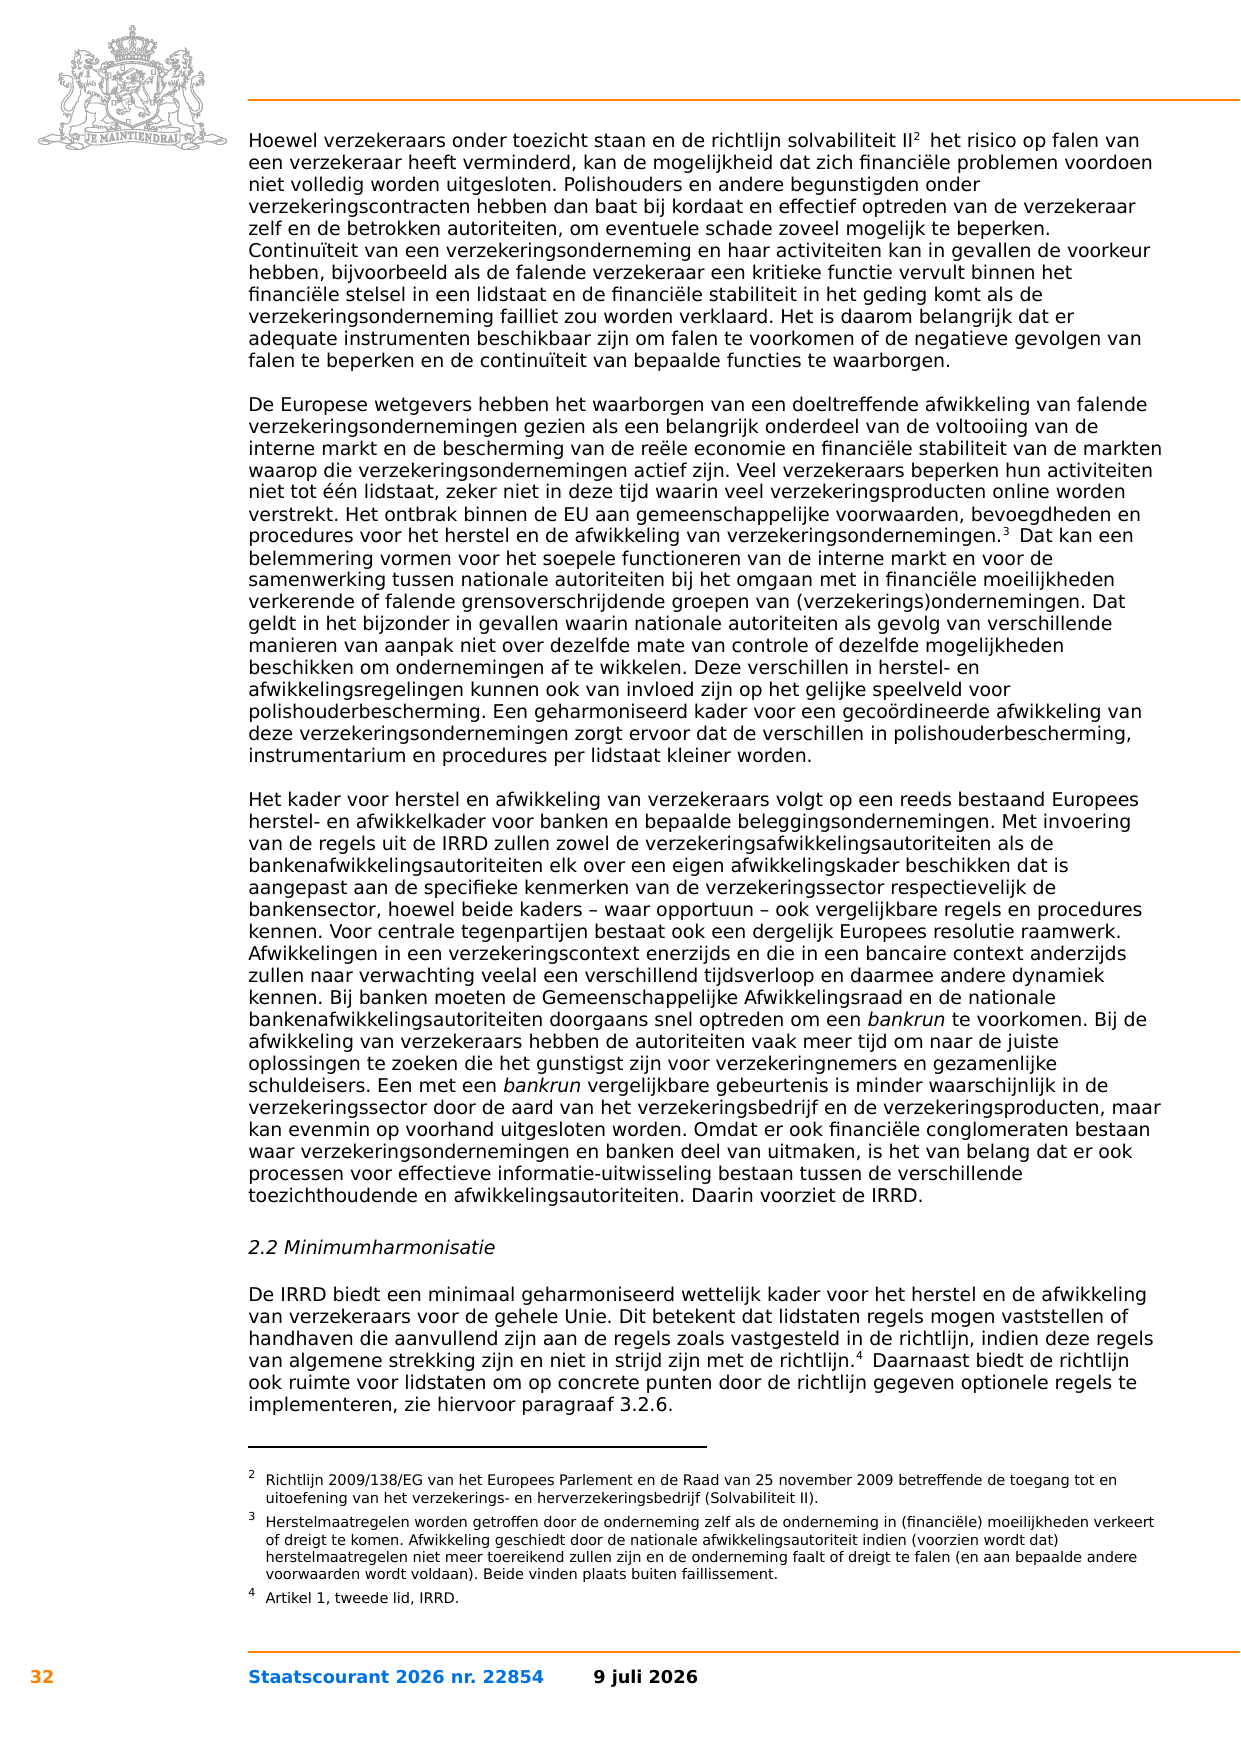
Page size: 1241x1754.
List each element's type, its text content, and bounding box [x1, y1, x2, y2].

picture [38, 25, 227, 150]
text Hoewel verzekeraars onder toezicht staan en de richtlijn solvabiliteit II het risico op falen van een verzekeraar heeft verminderd, kan de mogelijkheid dat zich financiële problemen voordoen niet volledig worden uitgesloten. Polishouders en andere begunstigden onder verzekeringscontracten hebben dan baat bij kordaat en effectief optreden van de verzekeraar zelf en de betrokken autoriteiten, om eventuele schade zoveel mogelijk te beperken. Continuïteit van een verzekeringsonderneming en haar activiteiten kan in gevallen de voorkeur hebben, bijvoorbeeld als de falende verzekeraar een kritieke functie vervult binnen het financiële stelsel in een lidstaat en de financiële stabiliteit in het geding komt als de verzekeringsonderneming failliet zou worden verklaard. Het is daarom belangrijk dat er adequate instrumenten beschikbaar zijn om falen te voorkomen of de negatieve gevolgen van falen te beperken en de continuïteit van bepaalde functies te waarborgen. [248, 130, 1163, 372]
text Herstelmaatregelen worden getroffen door de onderneming zelf als de onderneming in (financiële) moeilijkheden verkeert of dreigt te komen. Afwikkeling geschiedt door de nationale afwikkelingsautoriteit indien (voorzien wordt dat) herstelmaatregelen niet meer toereikend zullen zijn en de onderneming faalt of dreigt te falen (en aan bepaalde andere voorwaarden wordt voldaan). Beide vinden plaats buiten faillissement. [248, 1510, 1163, 1583]
text Richtlijn 2009/138/EG van het Europees Parlement en de Raad van 25 november 2009 betreffende de toegang tot en uitoefening van het verzekerings- en herverzekeringsbedrijf (Solvabiliteit II). [248, 1468, 1163, 1507]
text Artikel 1, tweede lid, IRRD. [248, 1586, 1163, 1608]
text De Europese wetgevers hebben het waarborgen van een doeltreffende afwikkeling van falende verzekeringsondernemingen gezien als een belangrijk onderdeel van de voltooiing van de interne markt en de bescherming van de reële economie en financiële stabiliteit van de markten waarop die verzekeringsondernemingen actief zijn. Veel verzekeraars beperken hun activiteiten niet tot één lidstaat, zeker niet in deze tijd waarin veel verzekeringsproducten online worden verstrekt. Het ontbrak binnen de EU aan gemeenschappelijke voorwaarden, bevoegdheden en procedures voor het herstel en de afwikkeling van verzekeringsondernemingen. Dat kan een belemmering vormen voor het soepele functioneren van de interne markt en voor de samenwerking tussen nationale autoriteiten bij het omgaan met in financiële moeilijkheden verkerende of falende grensoverschrijdende groepen van (verzekerings)ondernemingen. Dat geldt in het bijzonder in gevallen waarin nationale autoriteiten als gevolg van verschillende manieren van aanpak niet over dezelfde mate van controle of dezelfde mogelijkheden beschikken om ondernemingen af te wikkelen. Deze verschillen in herstel- en afwikkelingsregelingen kunnen ook van invloed zijn op het gelijke speelveld voor polishouderbescherming. Een geharmoniseerd kader voor een gecoördineerde afwikkeling van deze verzekeringsondernemingen zorgt ervoor dat de verschillen in polishouderbescherming, instrumentarium en procedures per lidstaat kleiner worden. [248, 393, 1163, 767]
text De IRRD biedt een minimaal geharmoniseerd wettelijk kader voor het herstel en de afwikkeling van verzekeraars voor de gehele Unie. Dit betekent dat lidstaten regels mogen vaststellen of handhaven die aanvullend zijn aan de regels zoals vastgesteld in de richtlijn, indien deze regels van algemene strekking zijn en niet in strijd zijn met de richtlijn. Daarnaast biedt de richtlijn ook ruimte voor lidstaten om op concrete punten door de richtlijn gegeven optionele regels te implementeren, zie hiervoor paragraaf 3.2.6. [248, 1284, 1163, 1416]
text Het kader voor herstel en afwikkeling van verzekeraars volgt op een reeds bestaand Europees herstel- en afwikkelkader voor banken en bepaalde beleggingsondernemingen. Met invoering van de regels uit de IRRD zullen zowel de verzekeringsafwikkelingsautoriteiten als de bankenafwikkelingsautoriteiten elk over een eigen afwikkelingskader beschikken dat is aangepast aan de specifieke kenmerken van de verzekeringssector respectievelijk de bankensector, hoewel beide kaders – waar opportuun – ook vergelijkbare regels en procedures kennen. Voor centrale tegenpartijen bestaat ook een dergelijk Europees resolutie raamwerk. Afwikkelingen in een verzekeringscontext enerzijds en die in een bancaire context anderzijds zullen naar verwachting veelal een verschillend tijdsverloop en daarmee andere dynamiek kennen. Bij banken moeten de Gemeenschappelijke Afwikkelingsraad en de nationale bankenafwikkelingsautoriteiten doorgaans snel optreden om een bankrun te voorkomen. Bij de afwikkeling van verzekeraars hebben de autoriteiten vaak meer tijd om naar de juiste oplossingen te zoeken die het gunstigst zijn voor verzekeringnemers en gezamenlijke schuldeisers. Een met een bankrun vergelijkbare gebeurtenis is minder waarschijnlijk in de verzekeringssector door de aard van het verzekeringsbedrijf en de verzekeringsproducten, maar kan evenmin op voorhand uitgesloten worden. Omdat er ook financiële conglomeraten bestaan waar verzekeringsondernemingen en banken deel van uitmaken, is het van belang dat er ook processen voor effectieve informatie-uitwisseling bestaan tussen de verschillende toezichthoudende en afwikkelingsautoriteiten. Daarin voorziet de IRRD. [248, 789, 1163, 1207]
subtitle 2.2 Minimumharmonisatie [248, 1237, 1163, 1259]
